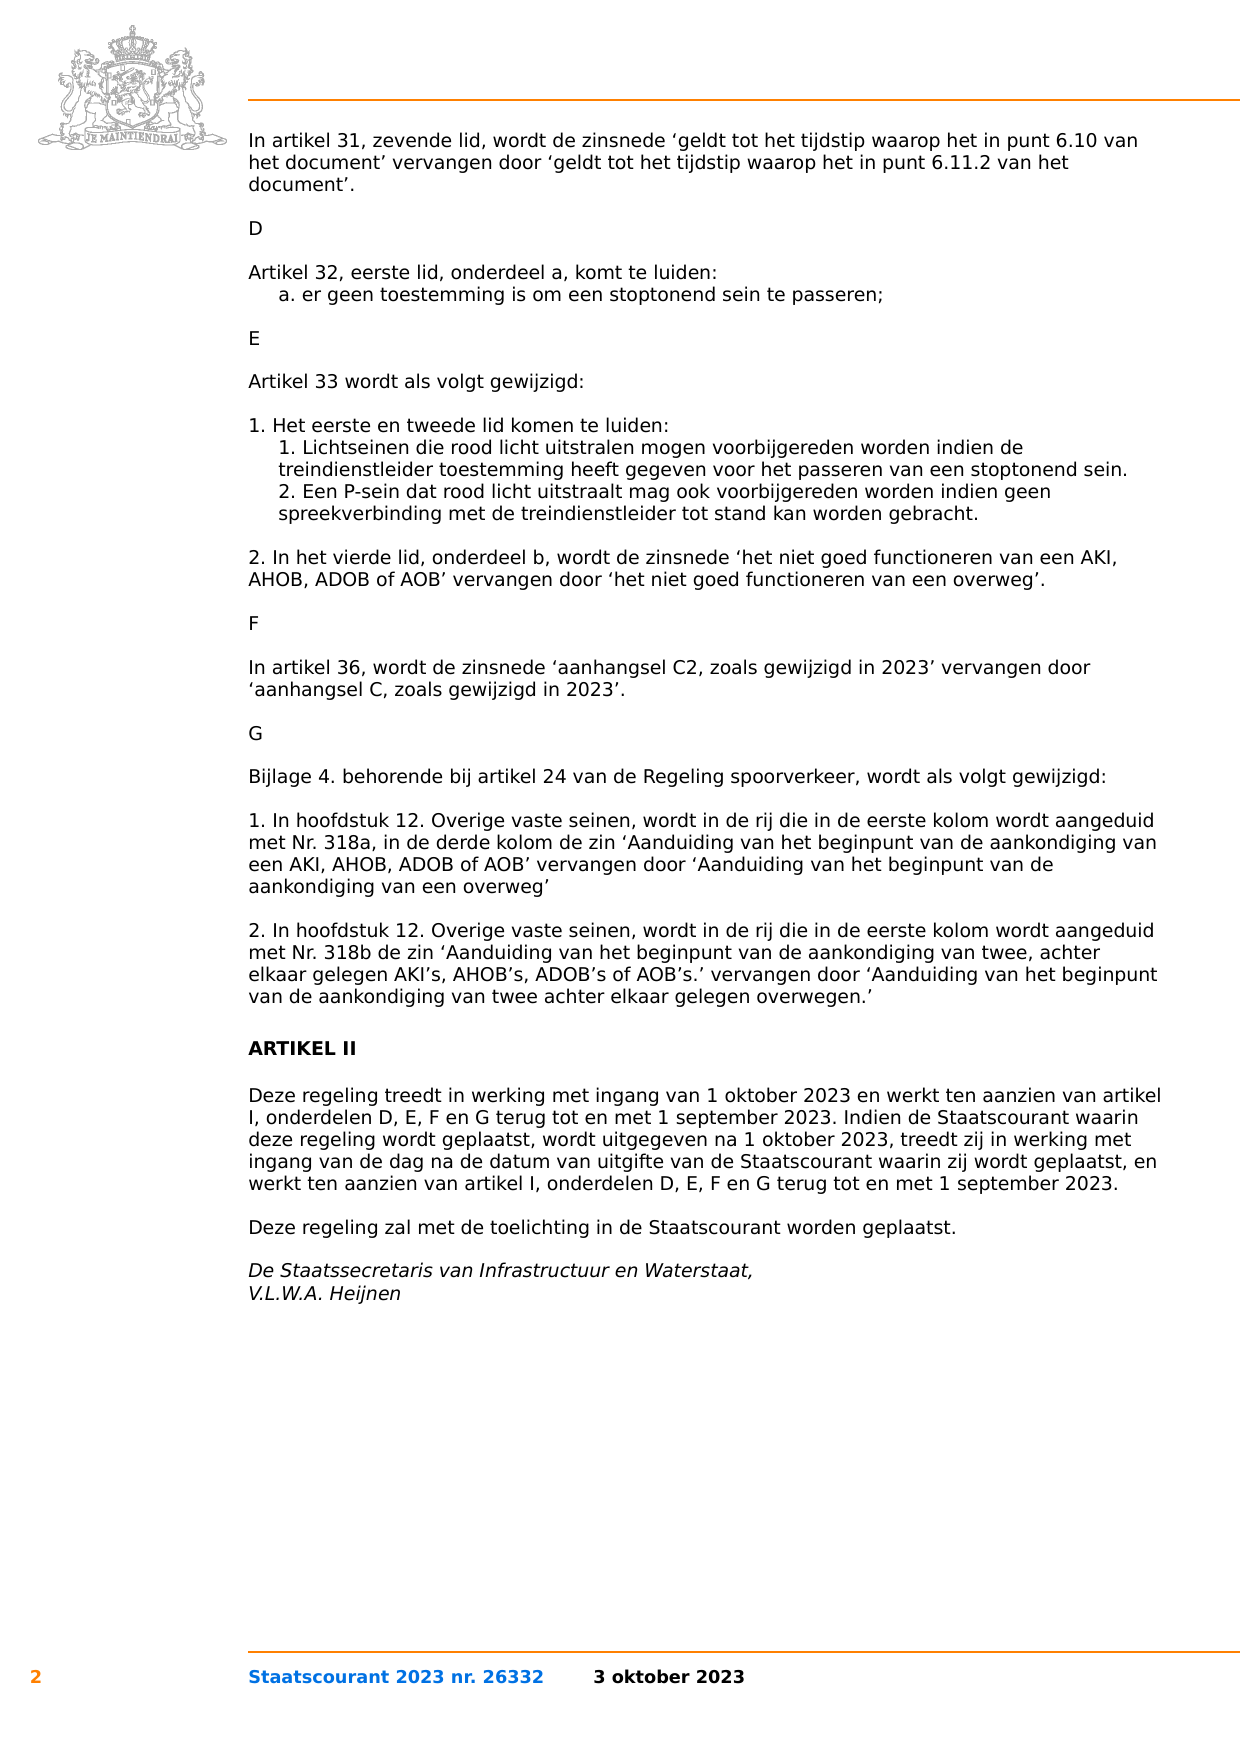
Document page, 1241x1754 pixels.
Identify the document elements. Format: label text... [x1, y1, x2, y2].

text Artikel 32, eerste lid, onderdeel a, komt te luiden: [248, 262, 1163, 283]
text Artikel 33 wordt als volgt gewijzigd: [248, 371, 1163, 393]
text Bijlage 4. behorende bij artikel 24 van de Regeling spoorverkeer, wordt als volgt gewijzigd: [248, 766, 1163, 788]
text E [248, 327, 1163, 349]
text G [248, 722, 1163, 744]
text De Staatssecretaris van Infrastructuur en Waterstaat, V.L.W.A. Heijnen [248, 1260, 1163, 1304]
text F [248, 613, 1163, 635]
text Deze regeling treedt in werking met ingang van 1 oktober 2023 en werkt ten aanzien van artikel I, onderdelen D, E, F en G terug tot en met 1 september 2023. Indien de Staatscourant waarin deze regeling wordt geplaatst, wordt uitgegeven na 1 oktober 2023, treedt zij in werking met ingang van de dag na de datum van uitgifte van de Staatscourant waarin zij wordt geplaatst, en werkt ten aanzien van artikel I, onderdelen D, E, F en G terug tot en met 1 september 2023. [248, 1085, 1163, 1195]
text 1. Lichtseinen die rood licht uitstralen mogen voorbijgereden worden indien de treindienstleider toestemming heeft gegeven voor het passeren van een stoptonend sein. [278, 437, 1163, 481]
subtitle ARTIKEL II [248, 1038, 1163, 1060]
picture [38, 25, 227, 150]
text Deze regeling zal met de toelichting in de Staatscourant worden geplaatst. [248, 1217, 1163, 1238]
text In artikel 31, zevende lid, wordt de zinsnede ‘geldt tot het tijdstip waarop het in punt 6.10 van het document’ vervangen door ‘geldt tot het tijdstip waarop het in punt 6.11.2 van het document’. [248, 130, 1163, 196]
text D [248, 218, 1163, 240]
text In artikel 36, wordt de zinsnede ‘aanhangsel C2, zoals gewijzigd in 2023’ vervangen door ‘aanhangsel C, zoals gewijzigd in 2023’. [248, 657, 1163, 701]
text 2. In hoofdstuk 12. Overige vaste seinen, wordt in de rij die in de eerste kolom wordt aangeduid met Nr. 318b de zin ‘Aanduiding van het beginpunt van de aankondiging van twee, achter elkaar gelegen AKI’s, AHOB’s, ADOB’s of AOB’s.’ vervangen door ‘Aanduiding van het beginpunt van de aankondiging van twee achter elkaar gelegen overwegen.’ [248, 920, 1163, 1008]
text 2. Een P-sein dat rood licht uitstraalt mag ook voorbijgereden worden indien geen spreekverbinding met de treindienstleider tot stand kan worden gebracht. [278, 481, 1163, 525]
text 2. In het vierde lid, onderdeel b, wordt de zinsnede ‘het niet goed functioneren van een AKI, AHOB, ADOB of AOB’ vervangen door ‘het niet goed functioneren van een overweg’. [248, 547, 1163, 591]
text a. er geen toestemming is om een stoptonend sein te passeren; [278, 283, 1163, 306]
text 1. Het eerste en tweede lid komen te luiden: [248, 415, 1163, 437]
text 1. In hoofdstuk 12. Overige vaste seinen, wordt in de rij die in de eerste kolom wordt aangeduid met Nr. 318a, in de derde kolom de zin ‘Aanduiding van het beginpunt van de aankondiging van een AKI, AHOB, ADOB of AOB’ vervangen door ‘Aanduiding van het beginpunt van de aankondiging van een overweg’ [248, 810, 1163, 898]
